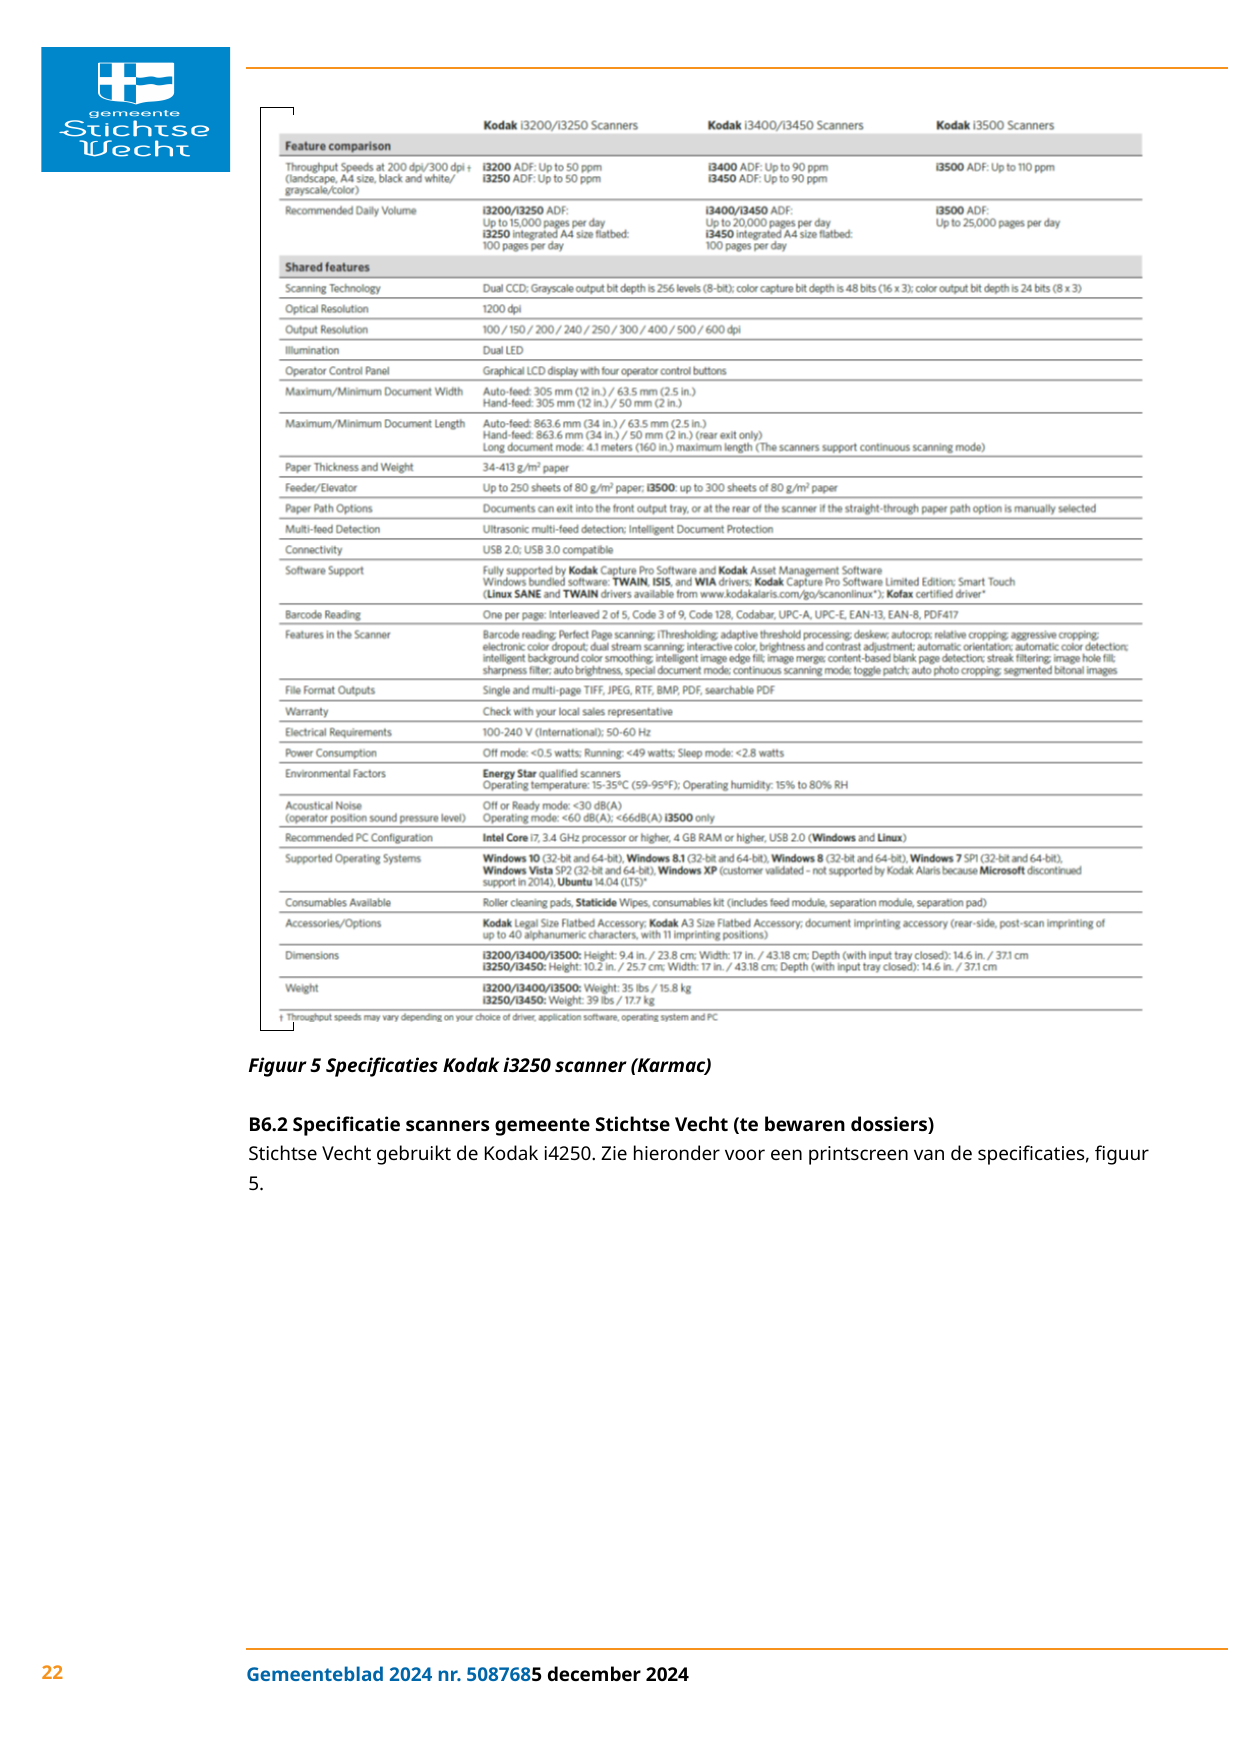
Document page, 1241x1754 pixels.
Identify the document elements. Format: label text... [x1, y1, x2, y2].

picture [268, 115, 1155, 1022]
text Figuur 5 Specificaties Kodak i3250 scanner (Karmac) [248, 1052, 1152, 1078]
picture [137, 63, 174, 103]
picture [99, 63, 135, 101]
text B6.2 Specificatie scanners gemeente Stichtse Vecht (te bewaren dossiers) [248, 1111, 1152, 1137]
text Stichtse Vecht gebruikt de Kodak i4250. Zie hieronder voor een printscreen van de specificaties, figuur 5. [248, 1141, 1152, 1196]
